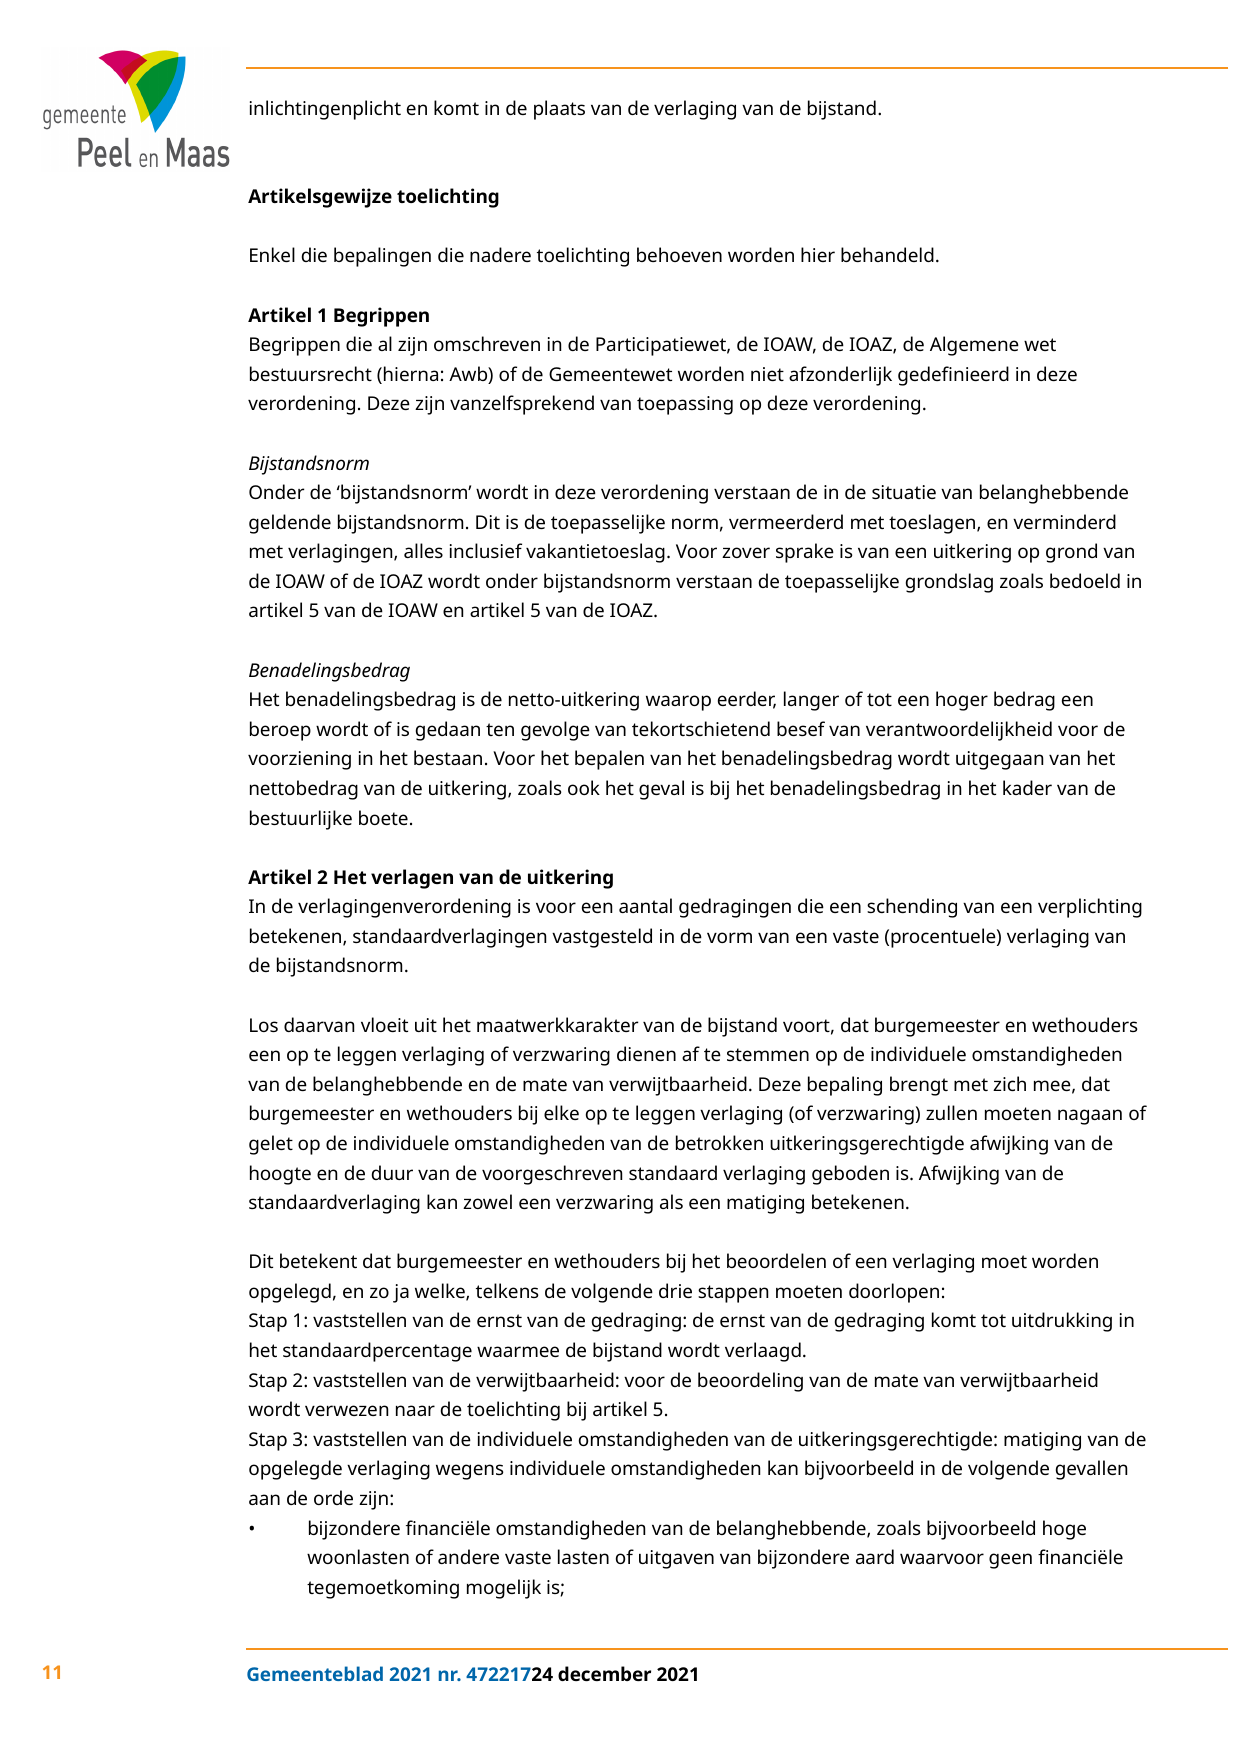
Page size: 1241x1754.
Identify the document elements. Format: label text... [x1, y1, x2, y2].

text Onder de ‘bijstandsnorm’ wordt in deze verordening verstaan de in de situatie van belanghebbende geldende bijstandsnorm. Dit is de toepasselijke norm, vermeerderd met toeslagen, en verminderd met verlagingen, alles inclusief vakantietoeslag. Voor zover sprake is van een uitkering op grond van de IOAW of de IOAZ wordt onder bijstandsnorm verstaan de toepasselijke grondslag zoals bedoeld in artikel 5 van de IOAW en artikel 5 van de IOAZ. [248, 479, 1152, 623]
text Begrippen die al zijn omschreven in de Participatiewet, de IOAW, de IOAZ, de Algemene wet bestuursrecht (hierna: Awb) of de Gemeentewet worden niet afzonderlijk gedefinieerd in deze verordening. Deze zijn vanzelfsprekend van toepassing op deze verordening. [248, 331, 1152, 416]
picture [41, 47, 231, 172]
text Benadelingsbedrag [248, 657, 1152, 683]
text Los daarvan vloeit uit het maatwerkkarakter van de bijstand voort, dat burgemeester en wethouders een op te leggen verlaging of verzwaring dienen af te stemmen op de individuele omstandigheden van de belanghebbende en de mate van verwijtbaarheid. Deze bepaling brengt met zich mee, dat burgemeester en wethouders bij elke op te leggen verlaging (of verzwaring) zullen moeten nagaan of gelet op de individuele omstandigheden van de betrokken uitkeringsgerechtigde afwijking van de hoogte en de duur van de voorgeschreven standaard verlaging geboden is. Afwijking van de standaardverlaging kan zowel een verzwaring als een matiging betekenen. [248, 1012, 1152, 1215]
text Dit betekent dat burgemeester en wethouders bij het beoordelen of een verlaging moet worden opgelegd, en zo ja welke, telkens de volgende drie stappen moeten doorlopen: [248, 1248, 1152, 1304]
list bijzondere financiële omstandigheden van de belanghebbende, zoals bijvoorbeeld hoge woonlasten of andere vaste lasten of uitgaven van bijzondere aard waarvoor geen financiële tegemoetkoming mogelijk is; [248, 1515, 1152, 1600]
text Stap 1: vaststellen van de ernst van de gedraging: de ernst van de gedraging komt tot uitdrukking in het standaardpercentage waarmee de bijstand wordt verlaagd. [248, 1308, 1152, 1363]
text Enkel die bepalingen die nadere toelichting behoeven worden hier behandeld. [248, 243, 1152, 268]
text In de verlagingenverordening is voor een aantal gedragingen die een schending van een verplichting betekenen, standaardverlagingen vastgesteld in de vorm van een vaste (procentuele) verlaging van de bijstandsnorm. [248, 893, 1152, 978]
text Het benadelingsbedrag is de netto-uitkering waarop eerder, langer of tot een hoger bedrag een beroep wordt of is gedaan ten gevolge van tekortschietend besef van verantwoordelijkheid voor de voorziening in het bestaan. Voor het bepalen van het benadelingsbedrag wordt uitgegaan van het nettobedrag van de uitkering, zoals ook het geval is bij het benadelingsbedrag in het kader van de bestuurlijke boete. [248, 686, 1152, 831]
text Artikel 1 Begrippen [248, 302, 1152, 328]
text Stap 2: vaststellen van de verwijtbaarheid: voor de beoordeling van de mate van verwijtbaarheid wordt verwezen naar de toelichting bij artikel 5. [248, 1367, 1152, 1422]
text Stap 3: vaststellen van de individuele omstandigheden van de uitkeringsgerechtigde: matiging van de opgelegde verlaging wegens individuele omstandigheden kan bijvoorbeeld in de volgende gevallen aan de orde zijn: [248, 1426, 1152, 1511]
text Artikel 2 Het verlagen van de uitkering [248, 864, 1152, 890]
text inlichtingenplicht en komt in de plaats van de verlaging van de bijstand. [248, 95, 1152, 121]
text Bijstandsnorm [248, 450, 1152, 476]
text Artikelsgewijze toelichting [248, 183, 1152, 209]
